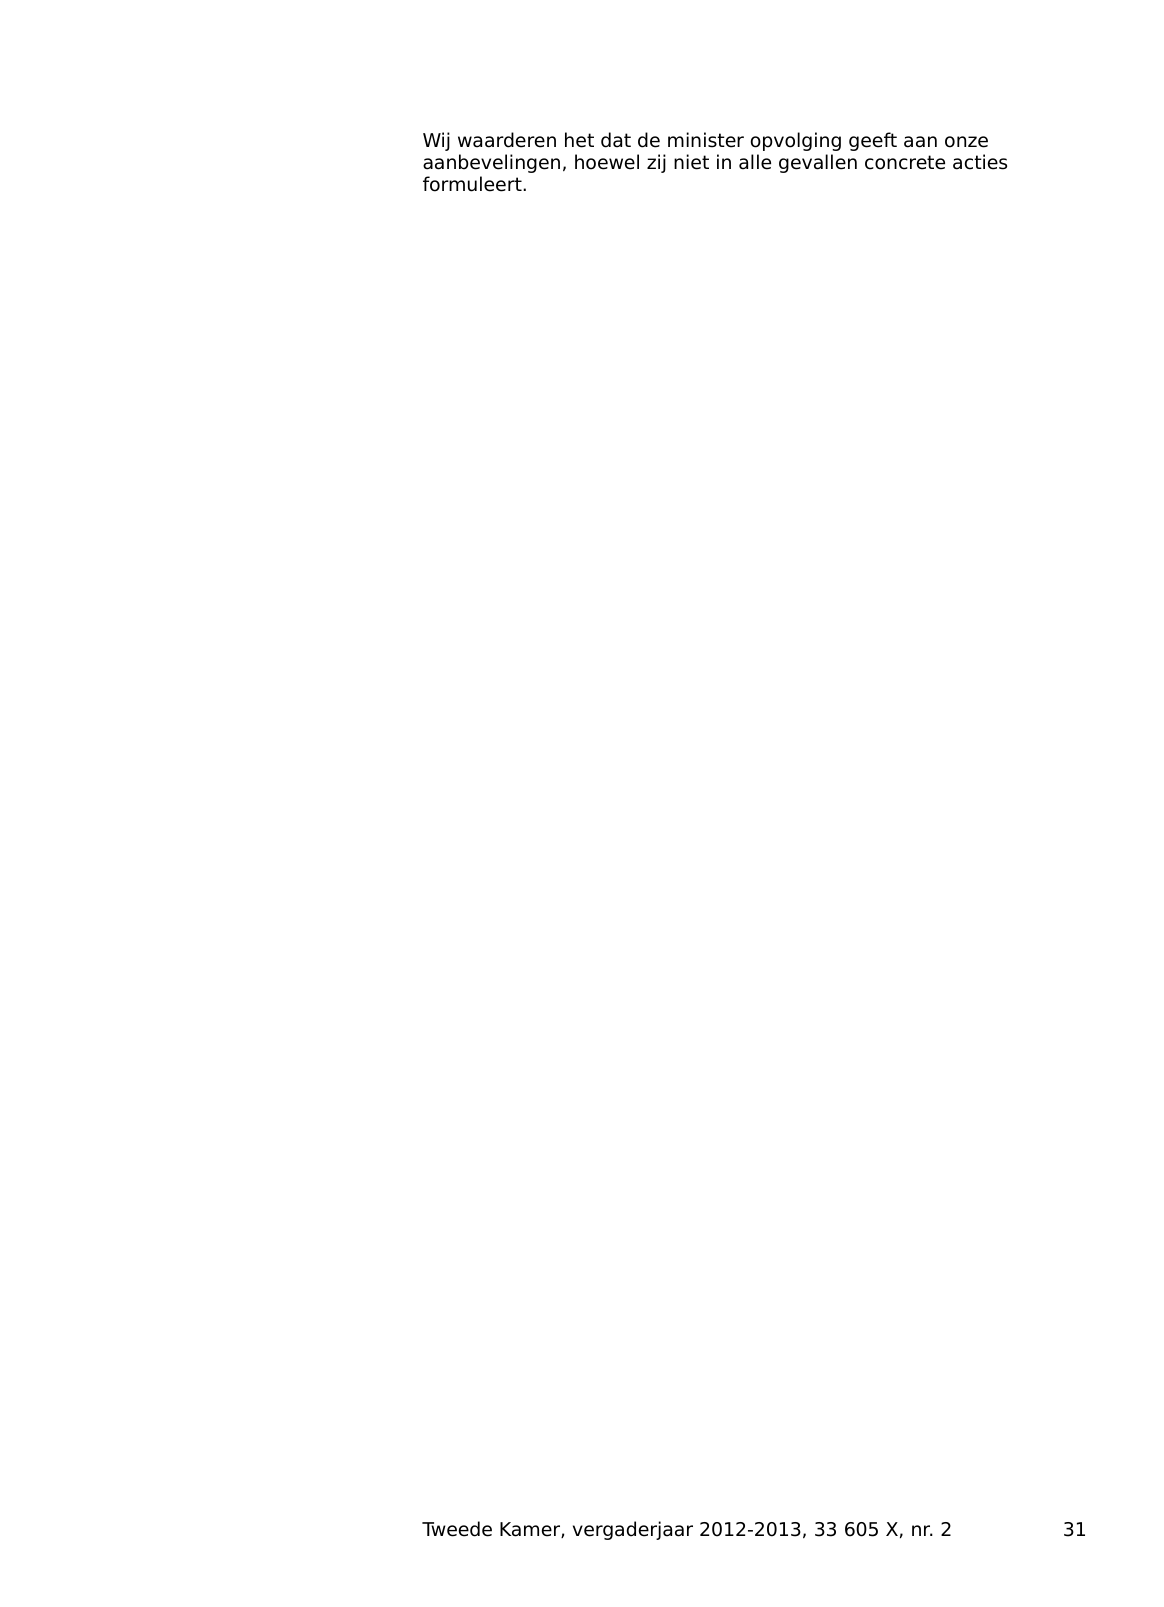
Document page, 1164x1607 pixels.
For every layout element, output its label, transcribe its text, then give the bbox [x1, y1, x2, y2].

text Wij waarderen het dat de minister opvolging geeft aan onze aanbevelingen, hoewel zij niet in alle gevallen concrete acties formuleert. [422, 130, 1087, 196]
